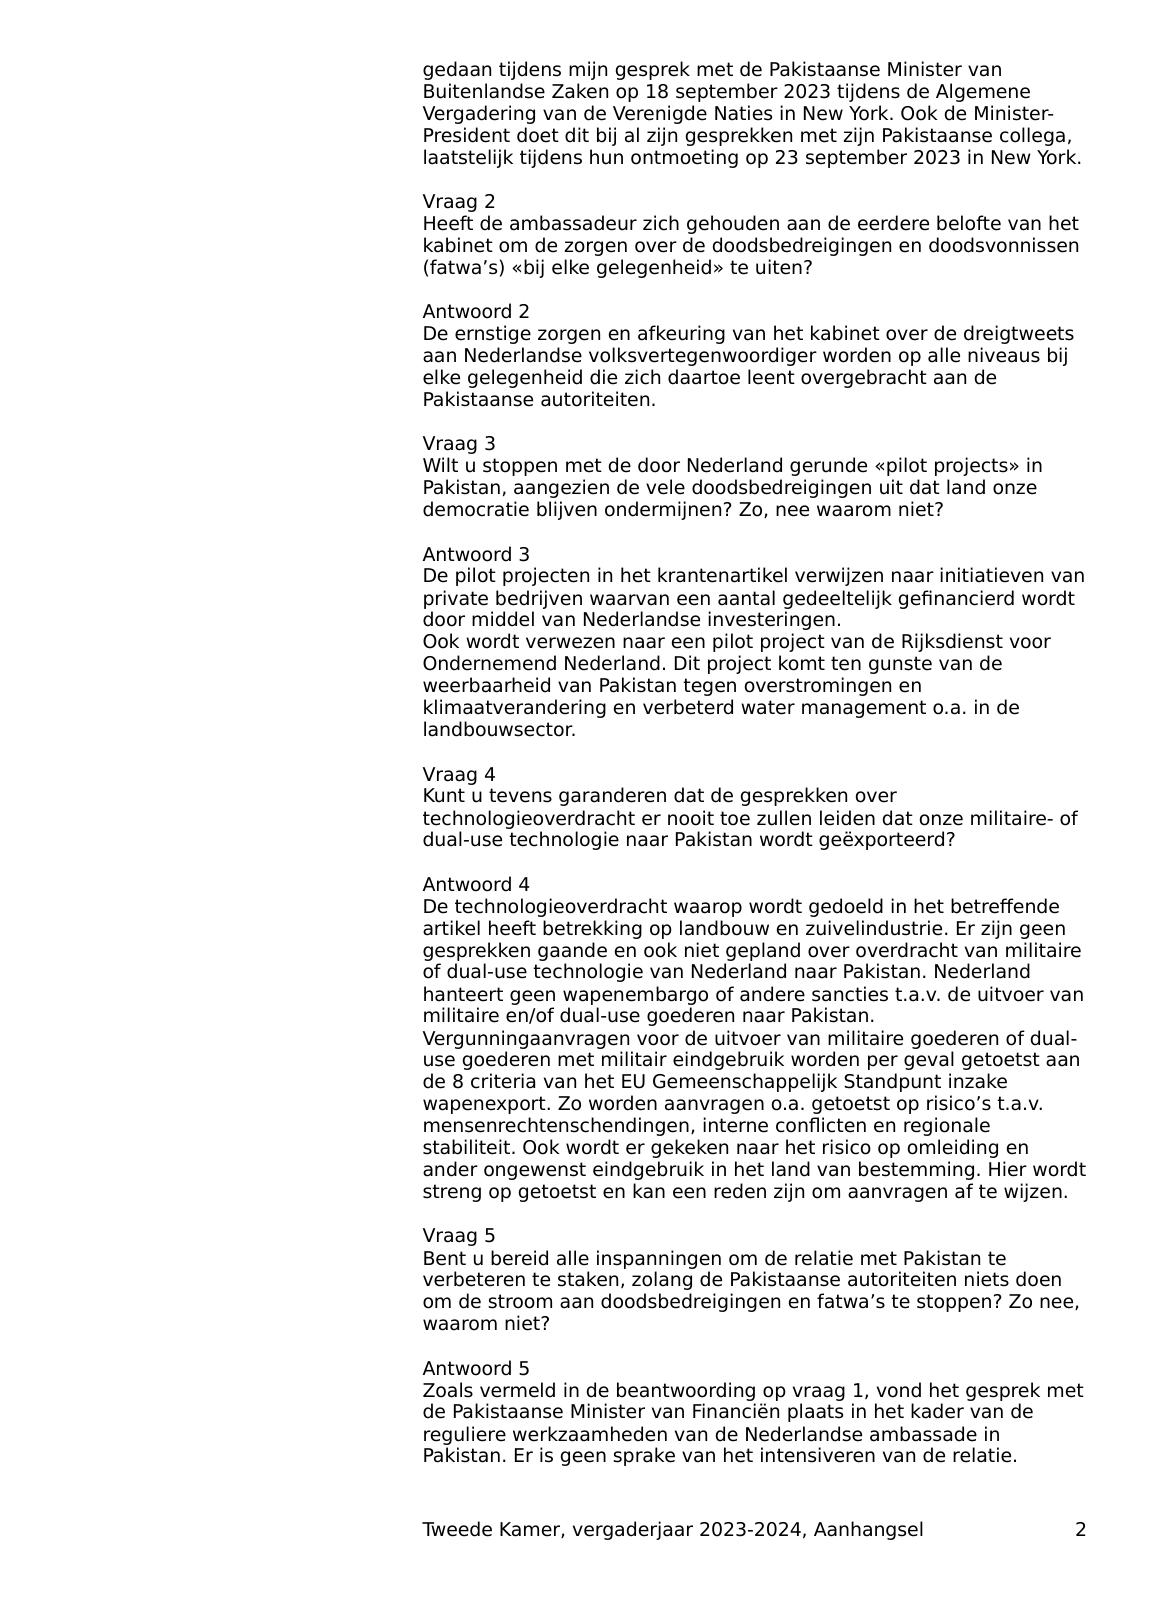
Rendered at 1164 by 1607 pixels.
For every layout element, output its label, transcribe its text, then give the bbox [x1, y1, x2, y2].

text De pilot projecten in het krantenartikel verwijzen naar initiatieven van private bedrijven waarvan een aantal gedeeltelijk gefinancierd wordt door middel van Nederlandse investeringen. [422, 565, 1087, 631]
text Antwoord 2 [422, 301, 1087, 323]
text De technologieoverdracht waarop wordt gedoeld in het betreffende artikel heeft betrekking op landbouw en zuivelindustrie. Er zijn geen gesprekken gaande en ook niet gepland over overdracht van militaire of dual-use technologie van Nederland naar Pakistan. Nederland hanteert geen wapenembargo of andere sancties t.a.v. de uitvoer van militaire en/of dual-use goederen naar Pakistan. Vergunningaanvragen voor de uitvoer van militaire goederen of dual-use goederen met militair eindgebruik worden per geval getoetst aan de 8 criteria van het EU Gemeenschappelijk Standpunt inzake wapenexport. Zo worden aanvragen o.a. getoetst op risico’s t.a.v. mensenrechtenschendingen, interne conflicten en regionale stabiliteit. Ook wordt er gekeken naar het risico op omleiding en ander ongewenst eindgebruik in het land van bestemming. Hier wordt streng op getoetst en kan een reden zijn om aanvragen af te wijzen. [422, 896, 1087, 1203]
text Wilt u stoppen met de door Nederland gerunde «pilot projects» in Pakistan, aangezien de vele doodsbedreigingen uit dat land onze democratie blijven ondermijnen? Zo, nee waarom niet? [422, 455, 1087, 521]
text gedaan tijdens mijn gesprek met de Pakistaanse Minister van Buitenlandse Zaken op 18 september 2023 tijdens de Algemene Vergadering van de Verenigde Naties in New York. Ook de Minister-President doet dit bij al zijn gesprekken met zijn Pakistaanse collega, laatstelijk tijdens hun ontmoeting op 23 september 2023 in New York. [422, 59, 1087, 169]
text Zoals vermeld in de beantwoording op vraag 1, vond het gesprek met de Pakistaanse Minister van Financiën plaats in het kader van de reguliere werkzaamheden van de Nederlandse ambassade in Pakistan. Er is geen sprake van het intensiveren van de relatie. [422, 1379, 1087, 1467]
text Heeft de ambassadeur zich gehouden aan de eerdere belofte van het kabinet om de zorgen over de doodsbedreigingen en doodsvonnissen (fatwa’s) «bij elke gelegenheid» te uiten? [422, 213, 1087, 279]
text Bent u bereid alle inspanningen om de relatie met Pakistan te verbeteren te staken, zolang de Pakistaanse autoriteiten niets doen om de stroom aan doodsbedreigingen en fatwa’s te stoppen? Zo nee, waarom niet? [422, 1247, 1087, 1335]
text De ernstige zorgen en afkeuring van het kabinet over de dreigtweets aan Nederlandse volksvertegenwoordiger worden op alle niveaus bij elke gelegenheid die zich daartoe leent overgebracht aan de Pakistaanse autoriteiten. [422, 323, 1087, 411]
text Vraag 5 [422, 1225, 1087, 1247]
text Ook wordt verwezen naar een pilot project van de Rijksdienst voor Ondernemend Nederland. Dit project komt ten gunste van de weerbaarheid van Pakistan tegen overstromingen en klimaatverandering en verbeterd water management o.a. in de landbouwsector. [422, 631, 1087, 741]
text Antwoord 3 [422, 543, 1087, 565]
text Antwoord 5 [422, 1357, 1087, 1379]
text Vraag 2 [422, 191, 1087, 213]
text Vraag 3 [422, 433, 1087, 455]
text Vraag 4 [422, 763, 1087, 785]
text Antwoord 4 [422, 873, 1087, 896]
text Kunt u tevens garanderen dat de gesprekken over technologieoverdracht er nooit toe zullen leiden dat onze militaire- of dual-use technologie naar Pakistan wordt geëxporteerd? [422, 785, 1087, 851]
